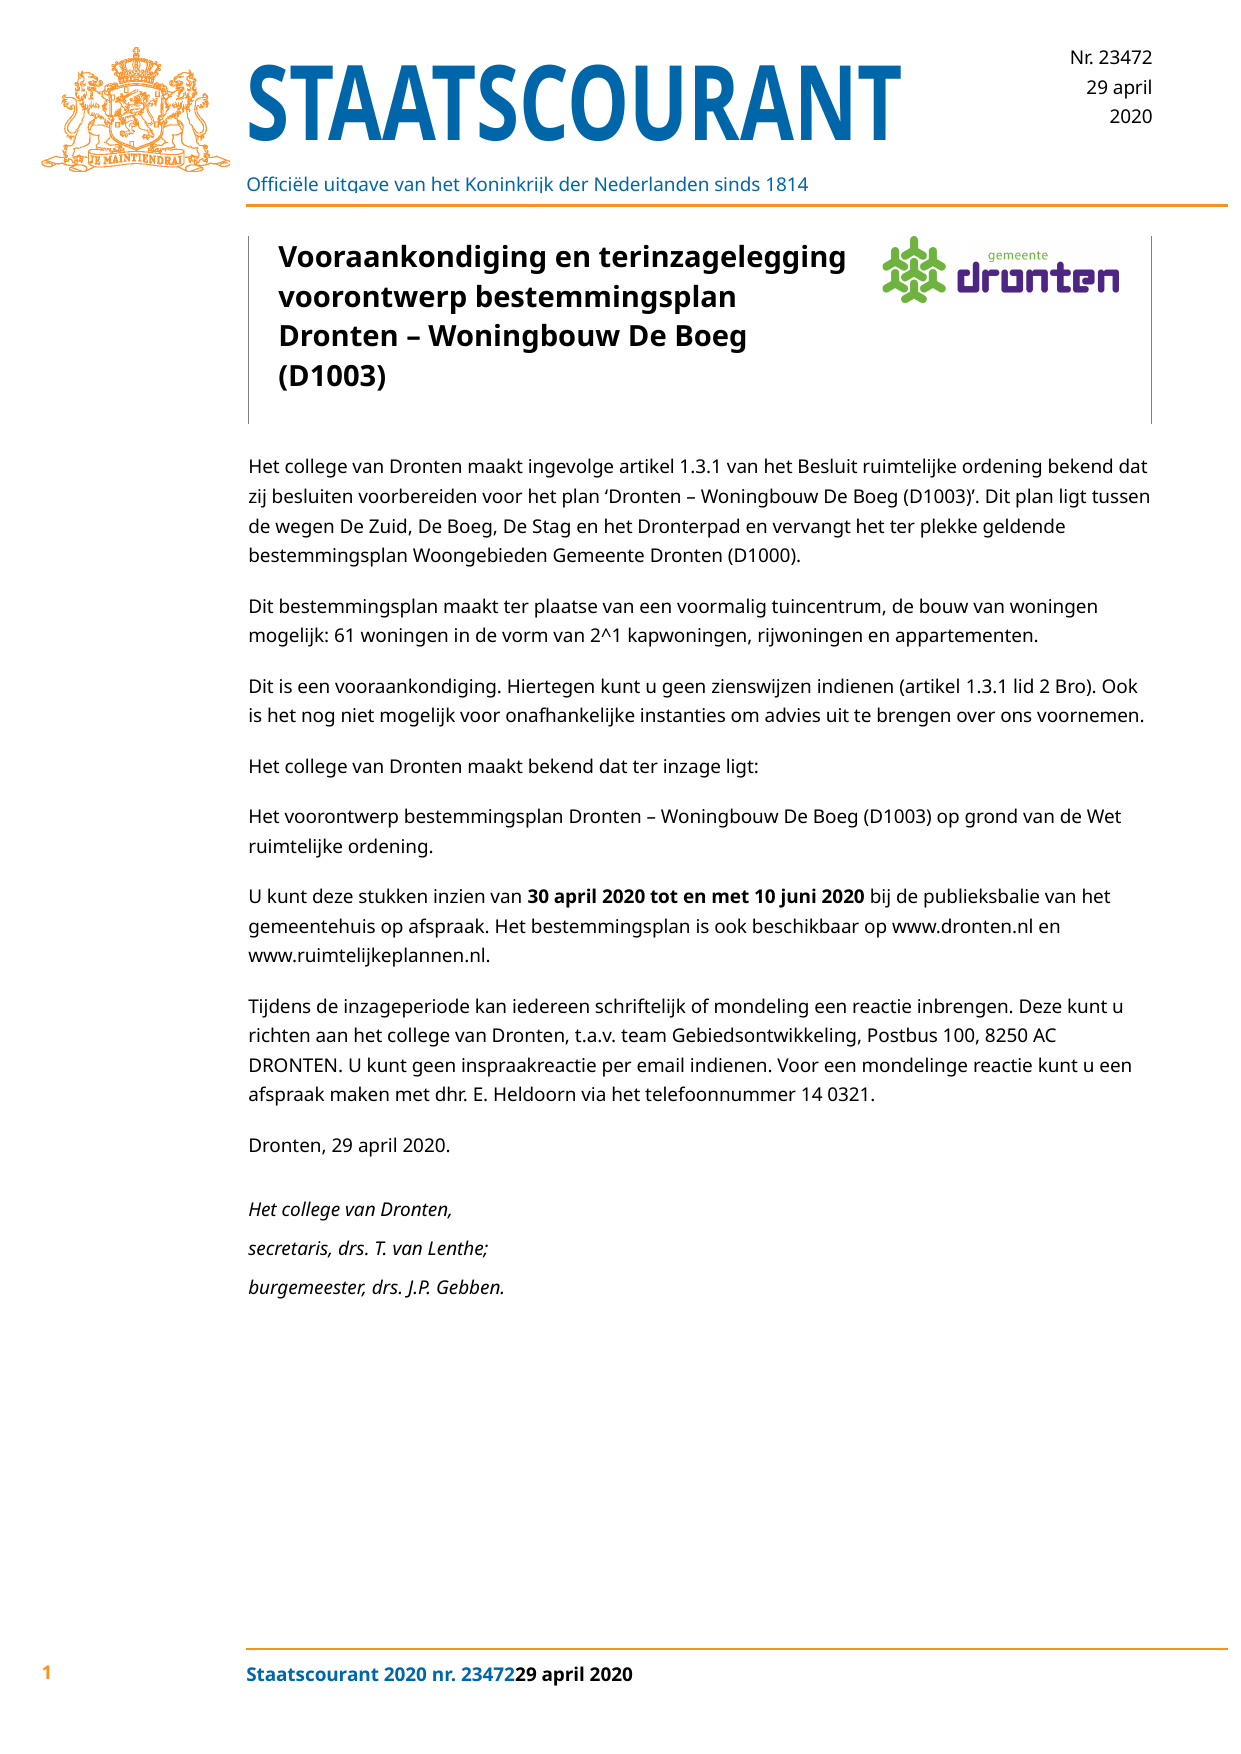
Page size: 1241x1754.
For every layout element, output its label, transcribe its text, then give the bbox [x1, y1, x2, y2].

text U kunt deze stukken inzien van 30 april 2020 tot en met 10 juni 2020 bij de publieksbalie van het gemeentehuis op afspraak. Het bestemmingsplan is ook beschikbaar op www.dronten.nl en www.ruimtelijkeplannen.nl. [248, 883, 1152, 968]
text Het voorontwerp bestemmingsplan Dronten – Woningbouw De Boeg (D1003) op grond van de Wet ruimtelijke ordening. [248, 803, 1152, 858]
text Het college van Dronten maakt ingevolge artikel 1.3.1 van het Besluit ruimtelijke ordening bekend dat zij besluiten voorbereiden voor het plan ‘Dronten – Woningbouw De Boeg (D1003)’. Dit plan ligt tussen de wegen De Zuid, De Boeg, De Stag en het Dronterpad en vervangt het ter plekke geldende bestemmingsplan Woongebieden Gemeente Dronten (D1000). [248, 454, 1152, 568]
text Tijdens de inzageperiode kan iedereen schriftelijk of mondeling een reactie inbrengen. Deze kunt u richten aan het college van Dronten, t.a.v. team Gebiedsontwikkeling, Postbus 100, 8250 AC DRONTEN. U kunt geen inspraakreactie per email indienen. Voor een mondelinge reactie kunt u een afspraak maken met dhr. E. Heldoorn via het telefoonnummer 14 0321. [248, 993, 1152, 1107]
table_header [850, 236, 882, 302]
picture [882, 236, 1119, 303]
text burgemeester, drs. J.P. Gebben. [248, 1274, 1152, 1300]
text Dit bestemmingsplan maakt ter plaatse van een voormalig tuincentrum, de bouw van woningen mogelijk: 61 woningen in de vorm van 2^1 kapwoningen, rijwoningen en appartementen. [248, 593, 1152, 648]
text Dit is een vooraankondiging. Hiertegen kunt u geen zienswijzen indienen (artikel 1.3.1 lid 2 Bro). Ook is het nog niet mogelijk voor onafhankelijke instanties om advies uit te brengen over ons voornemen. [248, 673, 1152, 728]
text Dronten, 29 april 2020. [248, 1132, 1152, 1158]
table_header [850, 303, 1151, 424]
picture [41, 47, 231, 172]
table_header Vooraankondiging en terinzagelegging voorontwerp bestemmingsplan Dronten – Woningbouw De Boeg (D1003) [249, 236, 850, 424]
text Het college van Dronten, [248, 1196, 1152, 1222]
text Het college van Dronten maakt bekend dat ter inzage ligt: [248, 753, 1152, 778]
table_header [1119, 236, 1151, 302]
text secretaris, drs. T. van Lenthe; [248, 1235, 1152, 1261]
